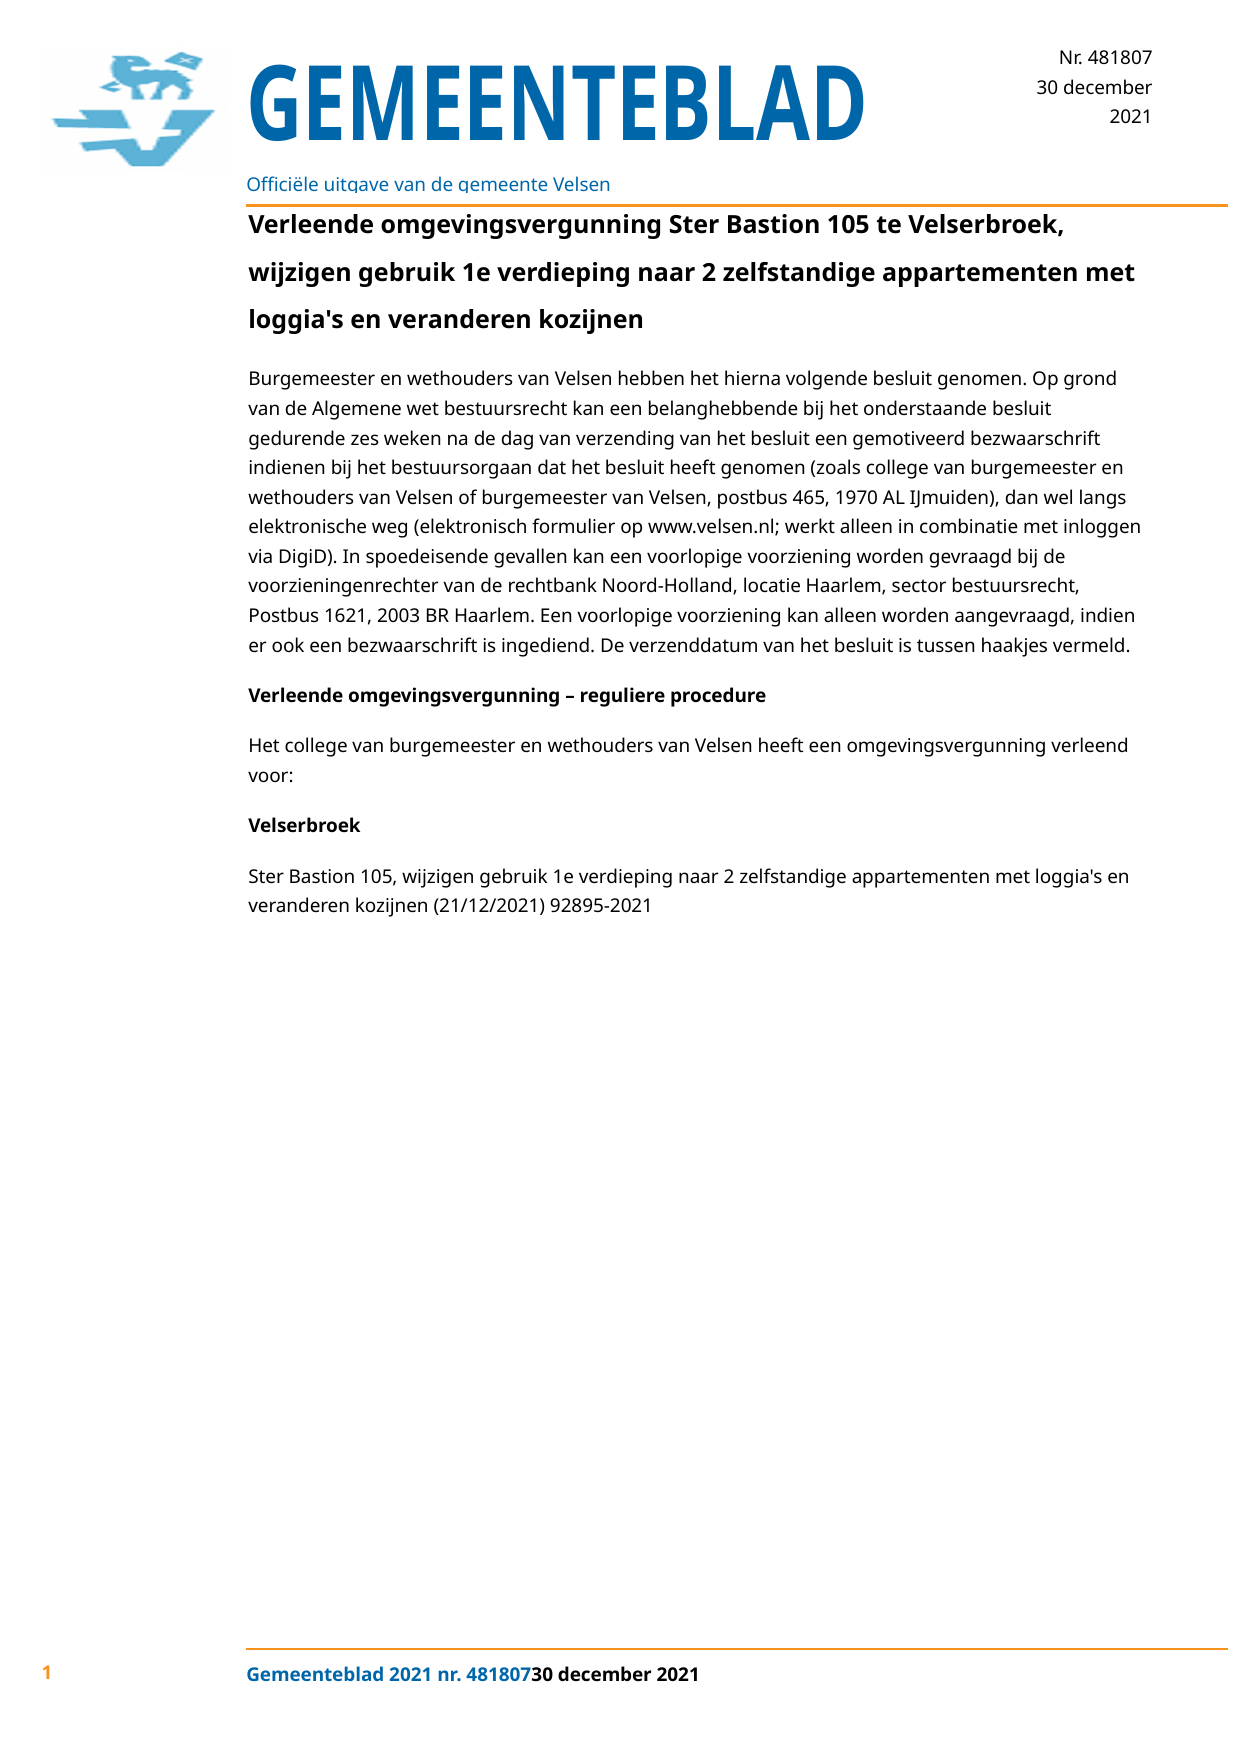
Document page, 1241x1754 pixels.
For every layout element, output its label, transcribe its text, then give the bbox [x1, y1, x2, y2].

text Het college van burgemeester en wethouders van Velsen heeft een omgevingsvergunning verleend voor: [248, 733, 1152, 788]
text Velserbroek [248, 813, 1152, 838]
picture [41, 47, 231, 172]
text Verleende omgevingsvergunning Ster Bastion 105 te Velserbroek, wijzigen gebruik 1e verdieping naar 2 zelfstandige appartementen met loggia's en veranderen kozijnen [248, 207, 1152, 336]
text Ster Bastion 105, wijzigen gebruik 1e verdieping naar 2 zelfstandige appartementen met loggia's en veranderen kozijnen (21/12/2021) 92895-2021 [248, 863, 1152, 918]
text Verleende omgevingsvergunning – reguliere procedure [248, 682, 1152, 708]
text Burgemeester en wethouders van Velsen hebben het hierna volgende besluit genomen. Op grond van de Algemene wet bestuursrecht kan een belanghebbende bij het onderstaande besluit gedurende zes weken na de dag van verzending van het besluit een gemotiveerd bezwaarschrift indienen bij het bestuursorgaan dat het besluit heeft genomen (zoals college van burgemeester en wethouders van Velsen of burgemeester van Velsen, postbus 465, 1970 AL IJmuiden), dan wel langs elektronische weg (elektronisch formulier op www.velsen.nl; werkt alleen in combinatie met inloggen via DigiD). In spoedeisende gevallen kan een voorlopige voorziening worden gevraagd bij de voorzieningenrechter van de rechtbank Noord-Holland, locatie Haarlem, sector bestuursrecht, Postbus 1621, 2003 BR Haarlem. Een voorlopige voorziening kan alleen worden aangevraagd, indien er ook een bezwaarschrift is ingediend. De verzenddatum van het besluit is tussen haakjes vermeld. [248, 366, 1152, 657]
